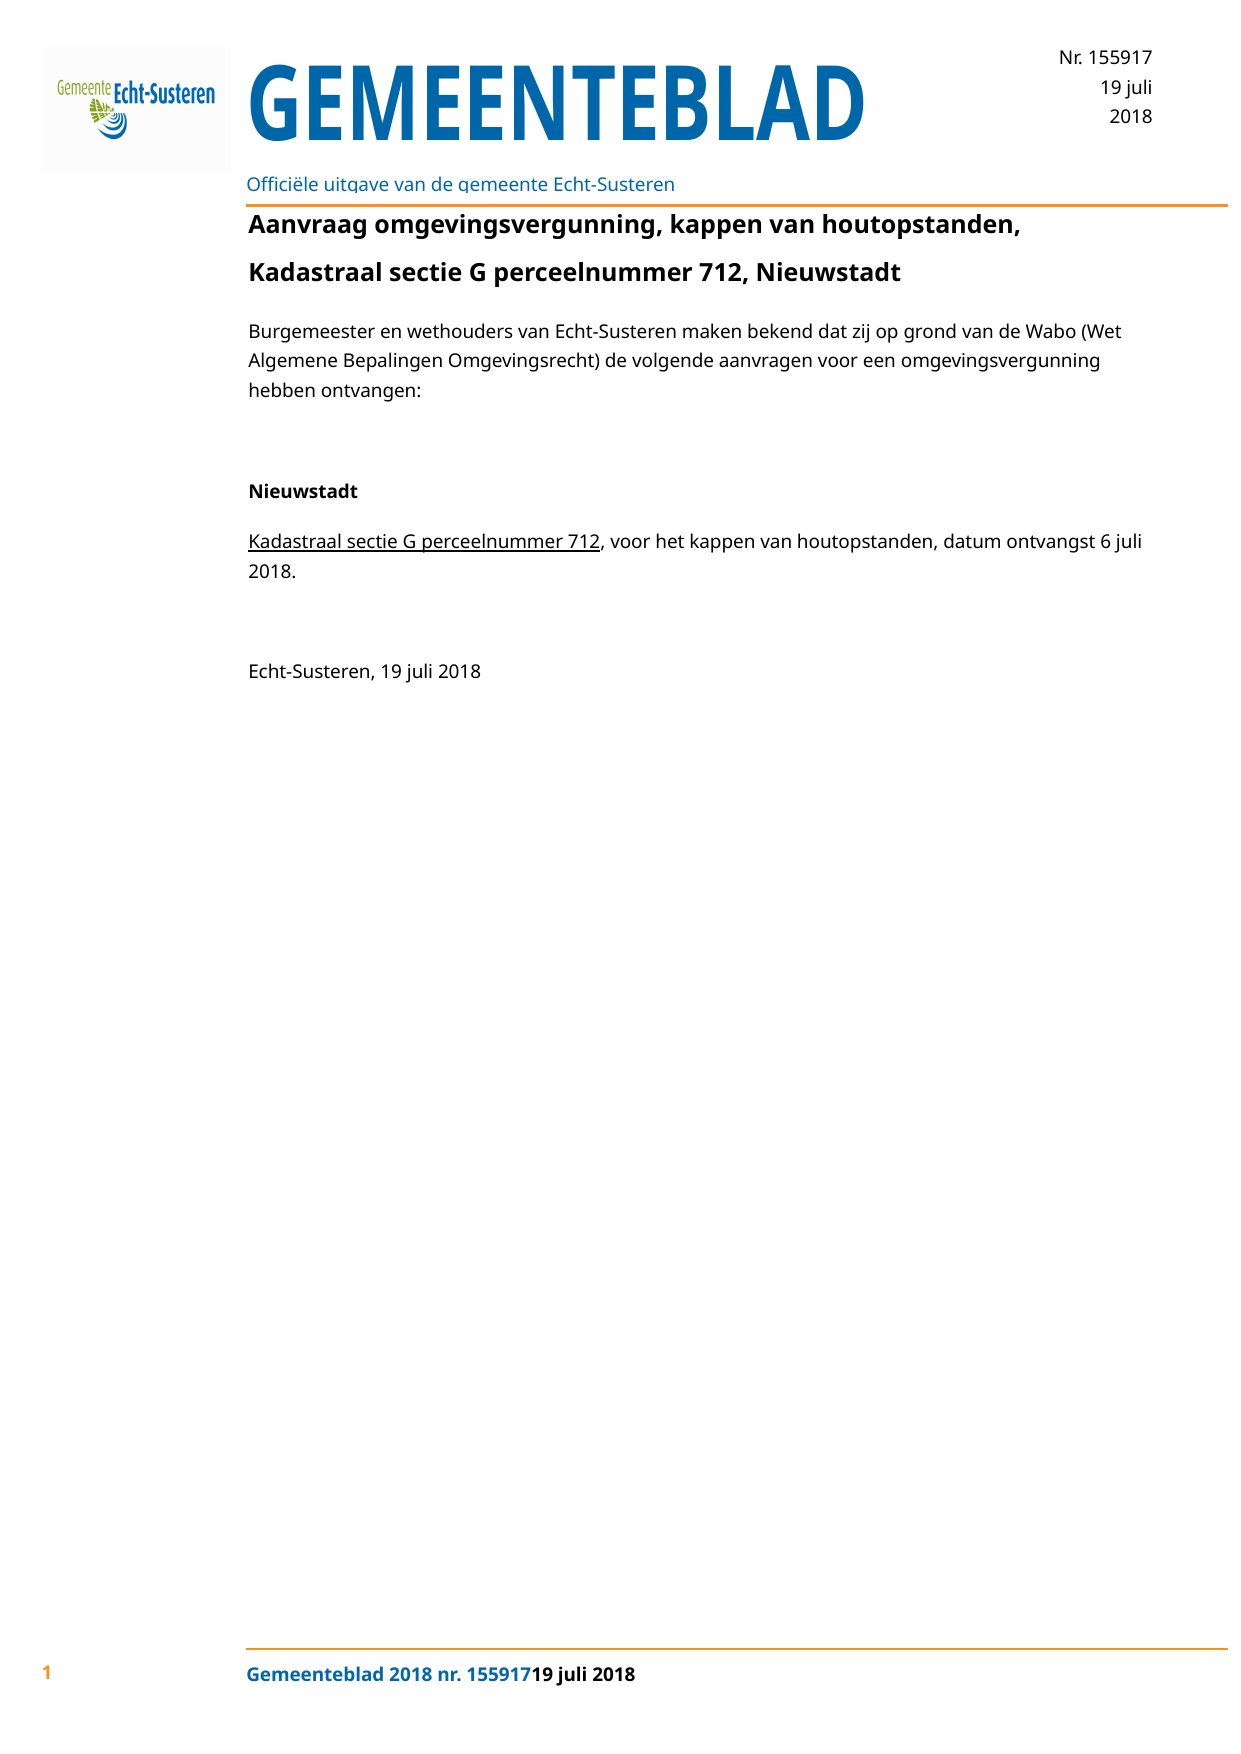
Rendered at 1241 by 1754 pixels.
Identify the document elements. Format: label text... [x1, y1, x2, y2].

picture [41, 47, 231, 172]
text Kadastraal sectie G perceelnummer 712, voor het kappen van houtopstanden, datum ontvangst 6 juli 2018. [248, 528, 1152, 584]
text Aanvraag omgevingsvergunning, kappen van houtopstanden, Kadastraal sectie G perceelnummer 712, Nieuwstadt [248, 207, 1152, 288]
text Nieuwstadt [248, 478, 1152, 504]
text Burgemeester en wethouders van Echt-Susteren maken bekend dat zij op grond van de Wabo (Wet Algemene Bepalingen Omgevingsrecht) de volgende aanvragen voor een omgevingsvergunning hebben ontvangen: [248, 318, 1152, 403]
text Echt-Susteren, 19 juli 2018 [248, 659, 1152, 684]
